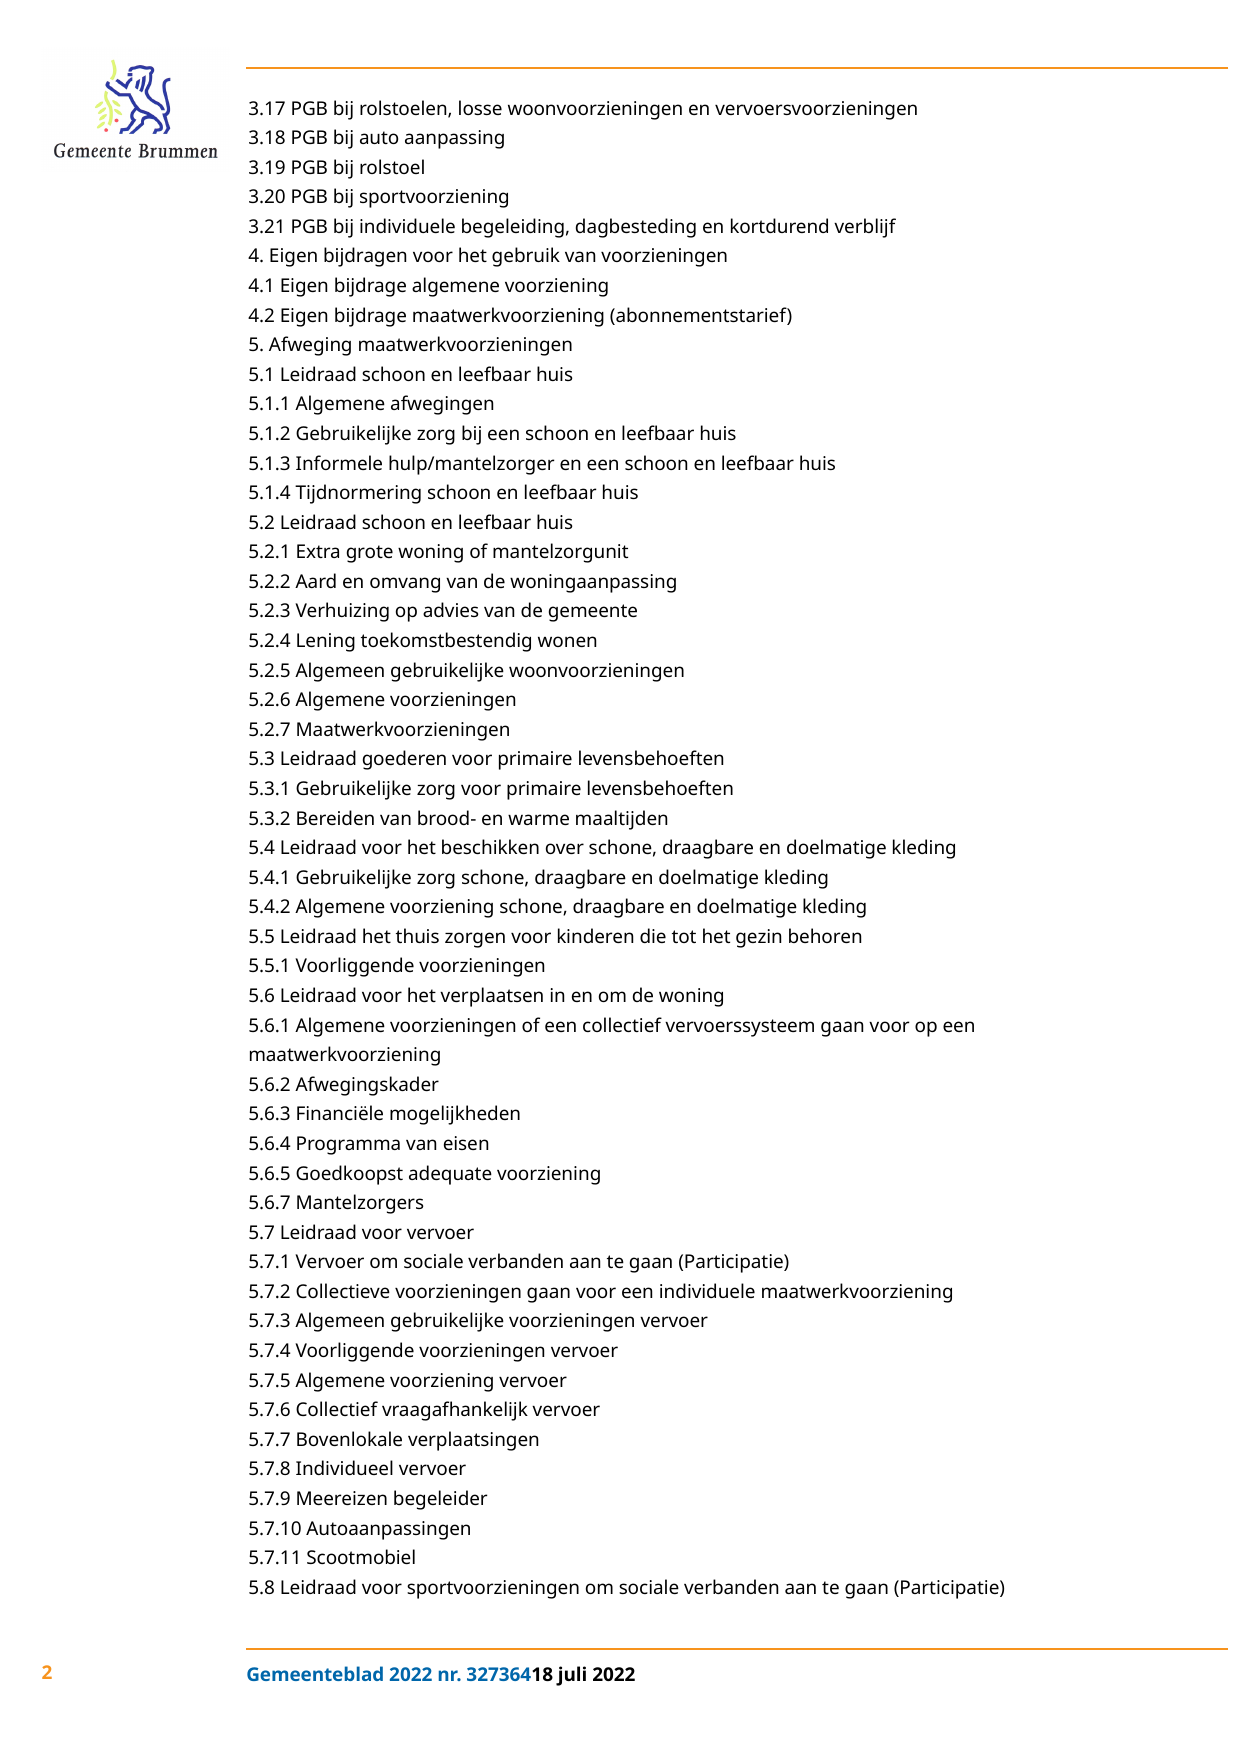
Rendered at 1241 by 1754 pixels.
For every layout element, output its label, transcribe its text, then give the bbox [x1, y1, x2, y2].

text 5.7.5 Algemene voorziening vervoer [248, 1367, 1152, 1393]
text 5.4.1 Gebruikelijke zorg schone, draagbare en doelmatige kleding [248, 864, 1152, 890]
text 3.18 PGB bij auto aanpassing [248, 124, 1152, 150]
text 5.1.2 Gebruikelijke zorg bij een schoon en leefbaar huis [248, 420, 1152, 446]
text 4.1 Eigen bijdrage algemene voorziening [248, 272, 1152, 298]
text 5.6.3 Financiële mogelijkheden [248, 1101, 1152, 1126]
text 5.2.4 Lening toekomstbestendig wonen [248, 627, 1152, 653]
text 5.5 Leidraad het thuis zorgen voor kinderen die tot het gezin behoren [248, 923, 1152, 949]
text 5.2.5 Algemeen gebruikelijke woonvoorzieningen [248, 657, 1152, 683]
text 5.6.2 Afwegingskader [248, 1071, 1152, 1097]
text 5.3.1 Gebruikelijke zorg voor primaire levensbehoeften [248, 775, 1152, 801]
text 5.7.1 Vervoer om sociale verbanden aan te gaan (Participatie) [248, 1248, 1152, 1274]
text 4. Eigen bijdragen voor het gebruik van voorzieningen [248, 243, 1152, 268]
text 5.7.6 Collectief vraagafhankelijk vervoer [248, 1396, 1152, 1422]
text 5.5.1 Voorliggende voorzieningen [248, 953, 1152, 978]
text 5.8 Leidraad voor sportvoorzieningen om sociale verbanden aan te gaan (Participatie) [248, 1574, 1152, 1600]
text 4.2 Eigen bijdrage maatwerkvoorziening (abonnementstarief) [248, 302, 1152, 328]
text 5.2.3 Verhuizing op advies van de gemeente [248, 598, 1152, 623]
text 5.6.4 Programma van eisen [248, 1130, 1152, 1156]
text 5.1.1 Algemene afwegingen [248, 391, 1152, 416]
text 5.6.7 Mantelzorgers [248, 1189, 1152, 1215]
text 5. Afweging maatwerkvoorzieningen [248, 331, 1152, 357]
text 5.3.2 Bereiden van brood- en warme maaltijden [248, 805, 1152, 831]
text 3.19 PGB bij rolstoel [248, 154, 1152, 180]
text 5.2.6 Algemene voorzieningen [248, 686, 1152, 712]
text 5.7.9 Meereizen begeleider [248, 1485, 1152, 1511]
text 5.4 Leidraad voor het beschikken over schone, draagbare en doelmatige kleding [248, 834, 1152, 860]
text 5.7.7 Bovenlokale verplaatsingen [248, 1426, 1152, 1452]
text 5.7.2 Collectieve voorzieningen gaan voor een individuele maatwerkvoorziening [248, 1278, 1152, 1304]
text 5.2.2 Aard en omvang van de woningaanpassing [248, 568, 1152, 594]
text 5.7.8 Individueel vervoer [248, 1456, 1152, 1481]
text 5.1 Leidraad schoon en leefbaar huis [248, 361, 1152, 387]
text 5.7.4 Voorliggende voorzieningen vervoer [248, 1337, 1152, 1363]
text 5.2.7 Maatwerkvoorzieningen [248, 716, 1152, 742]
text 5.7.11 Scootmobiel [248, 1544, 1152, 1570]
text 5.6 Leidraad voor het verplaatsen in en om de woning [248, 982, 1152, 1008]
text 5.6.5 Goedkoopst adequate voorziening [248, 1160, 1152, 1186]
text 5.3 Leidraad goederen voor primaire levensbehoeften [248, 746, 1152, 771]
text 5.4.2 Algemene voorziening schone, draagbare en doelmatige kleding [248, 893, 1152, 919]
text 5.7.3 Algemeen gebruikelijke voorzieningen vervoer [248, 1308, 1152, 1333]
text 5.2 Leidraad schoon en leefbaar huis [248, 509, 1152, 535]
text 3.20 PGB bij sportvoorziening [248, 183, 1152, 209]
text 5.1.3 Informele hulp/mantelzorger en een schoon en leefbaar huis [248, 450, 1152, 476]
text 5.6.1 Algemene voorzieningen of een collectief vervoerssysteem gaan voor op een maatwerkvoorziening [248, 1012, 1152, 1067]
text 3.21 PGB bij individuele begeleiding, dagbesteding en kortdurend verblijf [248, 213, 1152, 239]
picture [41, 47, 231, 172]
text 5.7.10 Autoaanpassingen [248, 1515, 1152, 1541]
text 3.17 PGB bij rolstoelen, losse woonvoorzieningen en vervoersvoorzieningen [248, 95, 1152, 121]
text 5.7 Leidraad voor vervoer [248, 1219, 1152, 1245]
text 5.1.4 Tijdnormering schoon en leefbaar huis [248, 479, 1152, 505]
text 5.2.1 Extra grote woning of mantelzorgunit [248, 538, 1152, 564]
